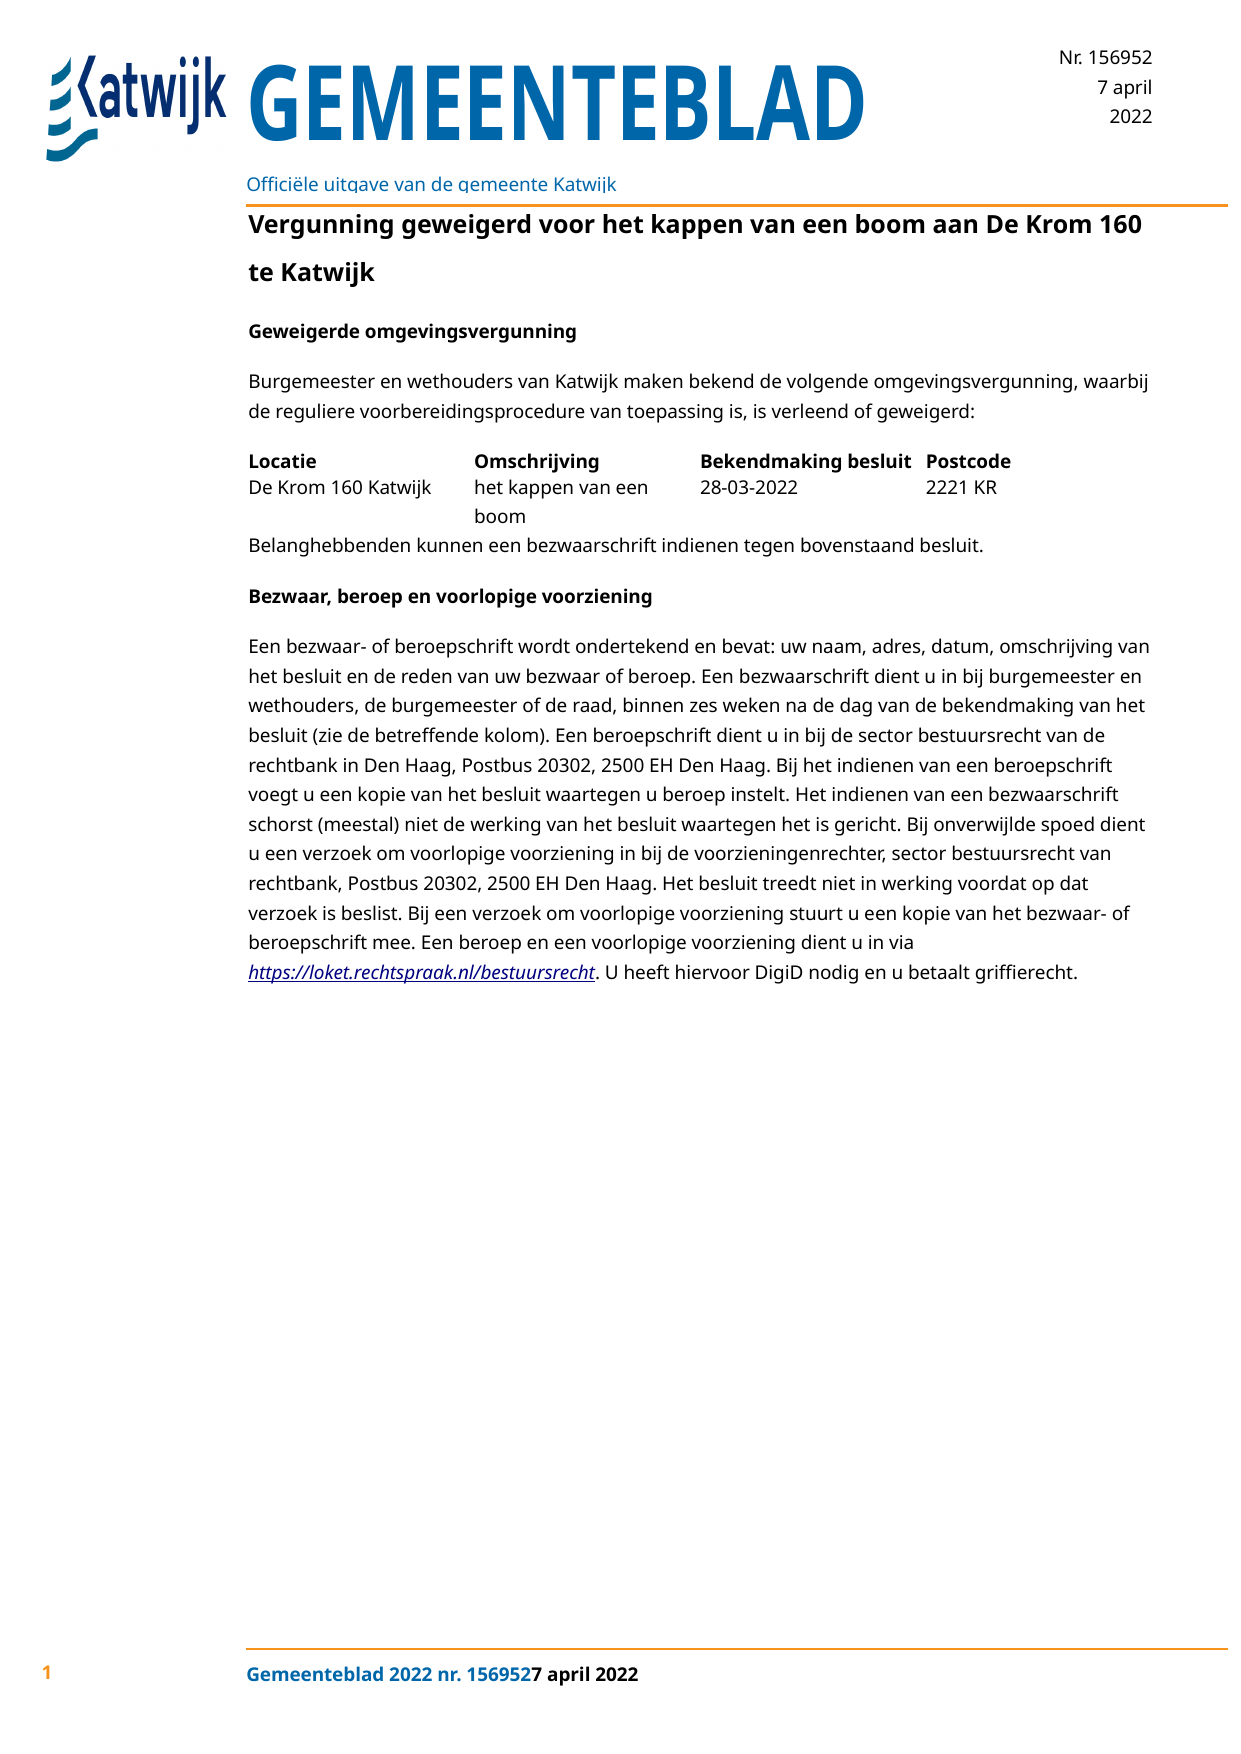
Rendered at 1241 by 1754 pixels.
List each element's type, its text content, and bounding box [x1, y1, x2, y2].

table_cell 28-03-2022 [700, 474, 926, 529]
table_cell De Krom 160 Katwijk [248, 474, 474, 529]
table_header Postcode [926, 449, 1152, 474]
table_header Locatie [248, 449, 474, 474]
text Burgemeester en wethouders van Katwijk maken bekend de volgende omgevingsvergunning, waarbij de reguliere voorbereidingsprocedure van toepassing is, is verleend of geweigerd: [248, 368, 1152, 424]
table_header Omschrijving [474, 449, 700, 474]
table_cell het kappen van een boom [474, 474, 700, 529]
table_cell 2221 KR [926, 474, 1152, 529]
text Geweigerde omgevingsvergunning [248, 318, 1152, 344]
text Vergunning geweigerd voor het kappen van een boom aan De Krom 160 te Katwijk [248, 207, 1152, 288]
text Belanghebbenden kunnen een bezwaarschrift indienen tegen bovenstaand besluit. [248, 533, 1152, 558]
picture [41, 47, 231, 172]
table_header Bekendmaking besluit [700, 449, 926, 474]
text Een bezwaar- of beroepschrift wordt ondertekend en bevat: uw naam, adres, datum, omschrijving van het besluit en de reden van uw bezwaar of beroep. Een bezwaarschrift dient u in bij burgemeester en wethouders, de burgemeester of de raad, binnen zes weken na de dag van de bekendmaking van het besluit (zie de betreffende kolom). Een beroepschrift dient u in bij de sector bestuursrecht van de rechtbank in Den Haag, Postbus 20302, 2500 EH Den Haag. Bij het indienen van een beroepschrift voegt u een kopie van het besluit waartegen u beroep instelt. Het indienen van een bezwaarschrift schorst (meestal) niet de werking van het besluit waartegen het is gericht. Bij onverwijlde spoed dient u een verzoek om voorlopige voorziening in bij de voorzieningenrechter, sector bestuursrecht van rechtbank, Postbus 20302, 2500 EH Den Haag. Het besluit treedt niet in werking voordat op dat verzoek is beslist. Bij een verzoek om voorlopige voorziening stuurt u een kopie van het bezwaar- of beroepschrift mee. Een beroep en een voorlopige voorziening dient u in via https://loket.rechtspraak.nl/bestuursrecht. U heeft hiervoor DigiD nodig en u betaalt griffierecht. [248, 633, 1152, 985]
text Bezwaar, beroep en voorlopige voorziening [248, 583, 1152, 609]
